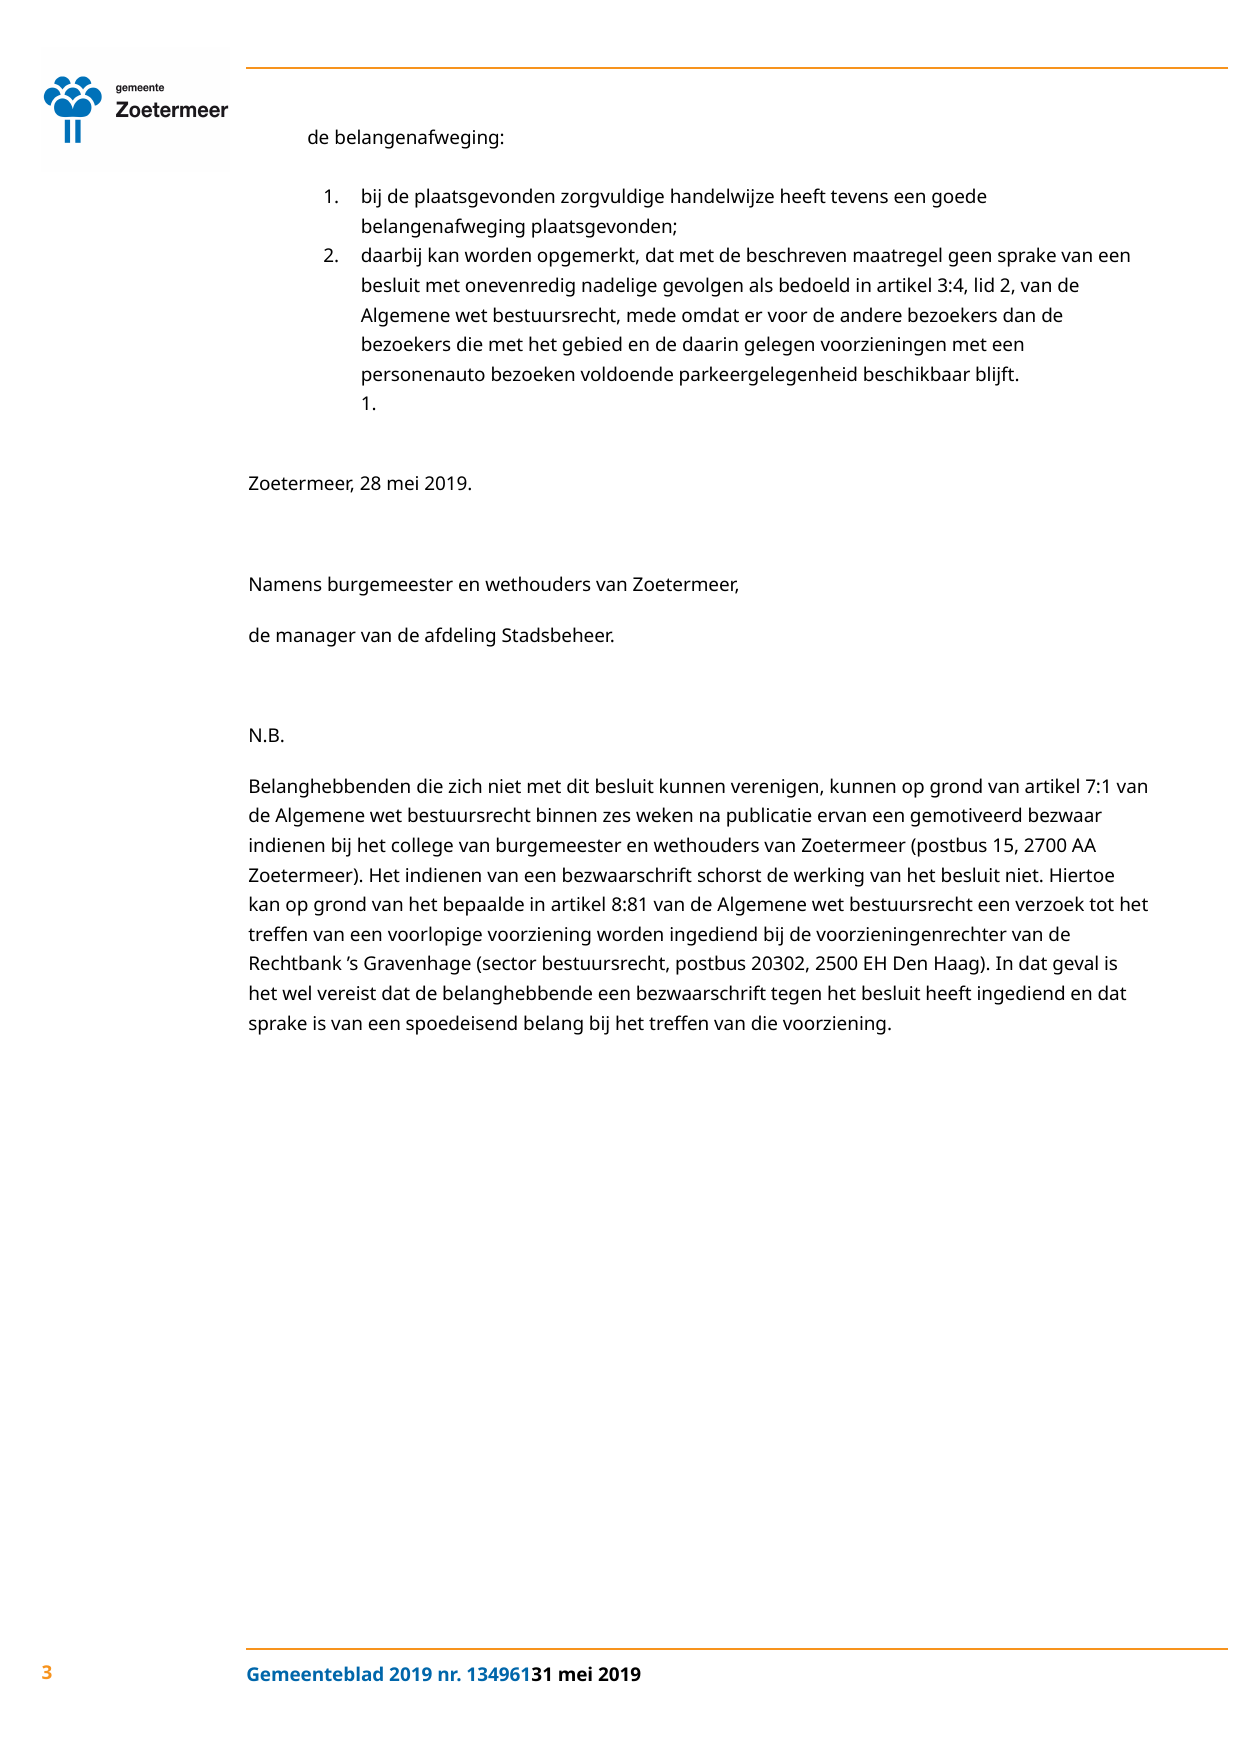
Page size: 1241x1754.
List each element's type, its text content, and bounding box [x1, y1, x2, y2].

text N.B. [248, 723, 1152, 748]
text de manager van de afdeling Stadsbeheer. [248, 622, 1152, 648]
list de belangenafweging: [248, 124, 1152, 150]
text Belanghebbenden die zich niet met dit besluit kunnen verenigen, kunnen op grond van artikel 7:1 van de Algemene wet bestuursrecht binnen zes weken na publicatie ervan een gemotiveerd bezwaar indienen bij het college van burgemeester en wethouders van Zoetermeer (postbus 15, 2700 AA Zoetermeer). Het indienen van een bezwaarschrift schorst de werking van het besluit niet. Hiertoe kan op grond van het bepaalde in artikel 8:81 van de Algemene wet bestuursrecht een verzoek tot het treffen van een voorlopige voorziening worden ingediend bij de voorzieningenrechter van de Rechtbank ’s Gravenhage (sector bestuursrecht, postbus 20302, 2500 EH Den Haag). In dat geval is het wel vereist dat de belanghebbende een bezwaarschrift tegen het besluit heeft ingediend en dat sprake is van een spoedeisend belang bij het treffen van die voorziening. [248, 773, 1152, 1036]
text Namens burgemeester en wethouders van Zoetermeer, [248, 571, 1152, 597]
text Zoetermeer, 28 mei 2019. [248, 471, 1152, 496]
picture [41, 47, 231, 172]
list bij de plaatsgevonden zorgvuldige handelwijze heeft tevens een goede belangenafweging plaatsgevonden; [323, 183, 1152, 239]
list daarbij kan worden opgemerkt, dat met de beschreven maatregel geen sprake van een besluit met onevenredig nadelige gevolgen als bedoeld in artikel 3:4, lid 2, van de Algemene wet bestuursrecht, mede omdat er voor de andere bezoekers dan de bezoekers die met het gebied en de daarin gelegen voorzieningen met een personenauto bezoeken voldoende parkeergelegenheid beschikbaar blijft. [323, 243, 1152, 387]
